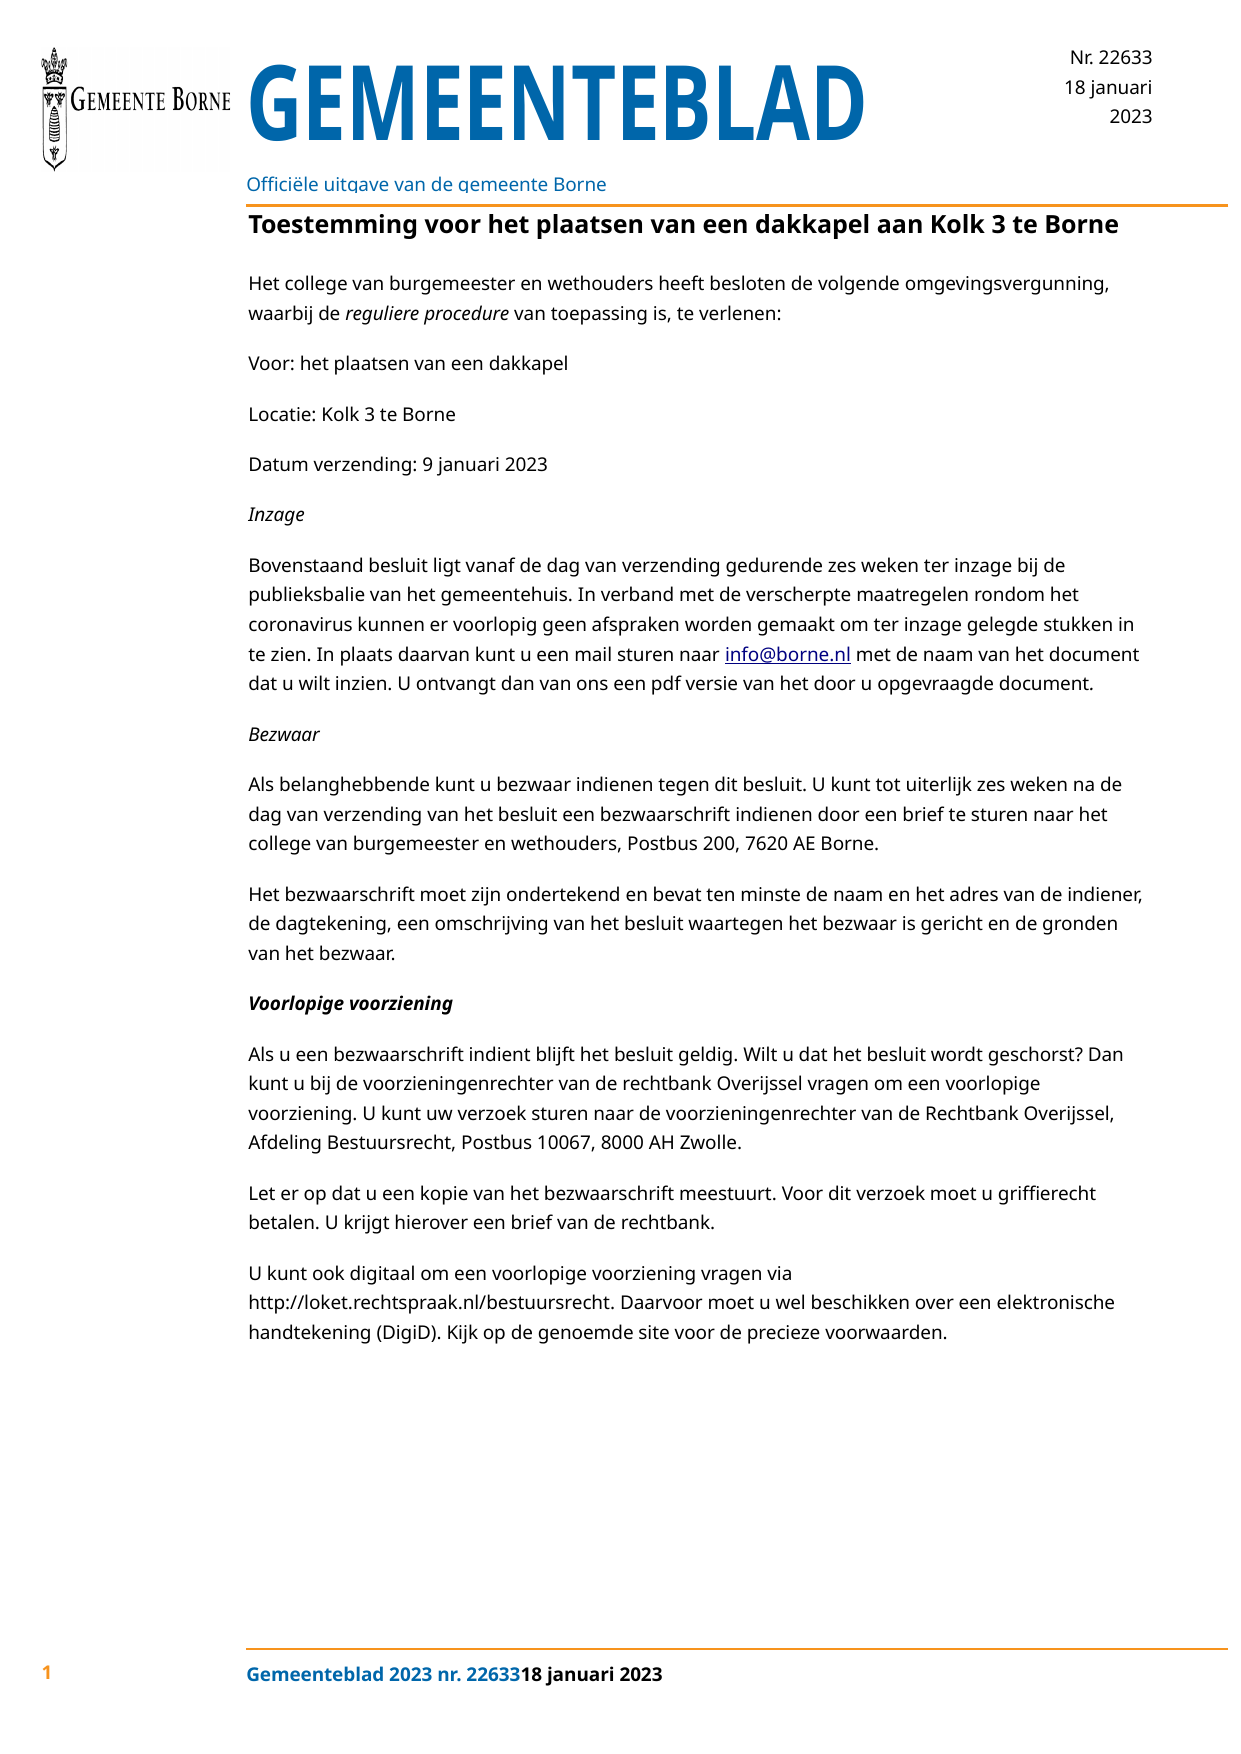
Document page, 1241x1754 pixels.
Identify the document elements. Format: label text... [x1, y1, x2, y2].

text Toestemming voor het plaatsen van een dakkapel aan Kolk 3 te Borne [248, 207, 1152, 241]
picture [41, 47, 231, 172]
text U kunt ook digitaal om een voorlopige voorziening vragen via http://loket.rechtspraak.nl/bestuursrecht. Daarvoor moet u wel beschikken over een elektronische handtekening (DigiD). Kijk op de genoemde site voor de precieze voorwaarden. [248, 1260, 1152, 1345]
text Bovenstaand besluit ligt vanaf de dag van verzending gedurende zes weken ter inzage bij de publieksbalie van het gemeentehuis. In verband met de verscherpte maatregelen rondom het coronavirus kunnen er voorlopig geen afspraken worden gemaakt om ter inzage gelegde stukken in te zien. In plaats daarvan kunt u een mail sturen naar info@borne.nl met de naam van het document dat u wilt inzien. U ontvangt dan van ons een pdf versie van het door u opgevraagde document. [248, 552, 1152, 696]
text Het bezwaarschrift moet zijn ondertekend en bevat ten minste de naam en het adres van de indiener, de dagtekening, een omschrijving van het besluit waartegen het bezwaar is gericht en de gronden van het bezwaar. [248, 881, 1152, 966]
text Bezwaar [248, 721, 1152, 746]
text Locatie: Kolk 3 te Borne [248, 401, 1152, 426]
text Inzage [248, 502, 1152, 527]
text Als u een bezwaarschrift indient blijft het besluit geldig. Wilt u dat het besluit wordt geschorst? Dan kunt u bij de voorzieningenrechter van de rechtbank Overijssel vragen om een voorlopige voorziening. U kunt uw verzoek sturen naar de voorzieningenrechter van de Rechtbank Overijssel, Afdeling Bestuursrecht, Postbus 10067, 8000 AH Zwolle. [248, 1041, 1152, 1155]
text Het college van burgemeester en wethouders heeft besloten de volgende omgevingsvergunning, waarbij de reguliere procedure van toepassing is, te verlenen: [248, 270, 1152, 326]
text Als belanghebbende kunt u bezwaar indienen tegen dit besluit. U kunt tot uiterlijk zes weken na de dag van verzending van het besluit een bezwaarschrift indienen door een brief te sturen naar het college van burgemeester en wethouders, Postbus 200, 7620 AE Borne. [248, 771, 1152, 856]
text Datum verzending: 9 januari 2023 [248, 451, 1152, 477]
text Voor: het plaatsen van een dakkapel [248, 350, 1152, 376]
text Let er op dat u een kopie van het bezwaarschrift meestuurt. Voor dit verzoek moet u griffierecht betalen. U krijgt hierover een brief van de rechtbank. [248, 1180, 1152, 1235]
text Voorlopige voorziening [248, 990, 1152, 1016]
